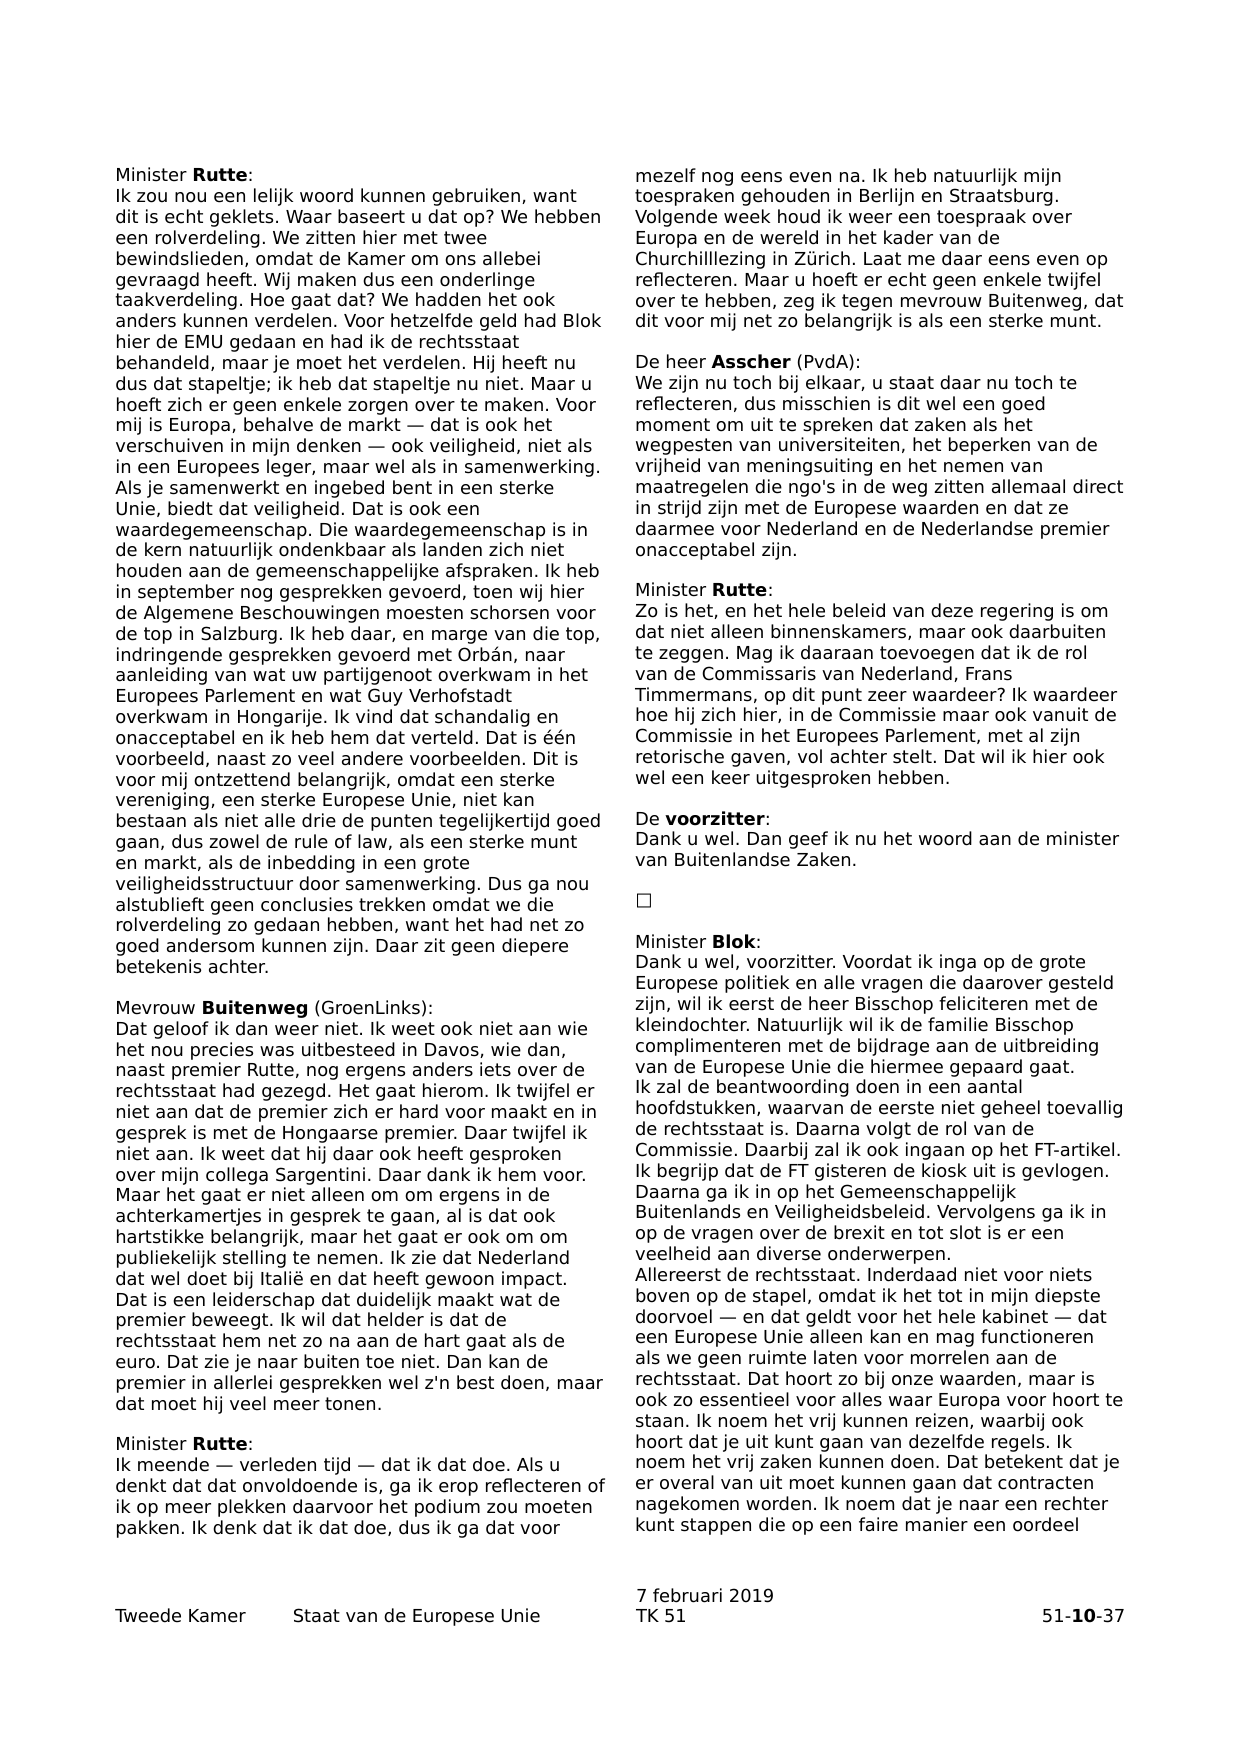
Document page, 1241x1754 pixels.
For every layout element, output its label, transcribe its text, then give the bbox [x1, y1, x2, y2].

text De voorzitter: [635, 808, 1125, 829]
text Ik zal de beantwoording doen in een aantal hoofdstukken, waarvan de eerste niet geheel toevallig de rechtsstaat is. Daarna volgt de rol van de Commissie. Daarbij zal ik ook ingaan op het FT-artikel. Ik begrijp dat de FT gisteren de kiosk uit is gevlogen. Daarna ga ik in op het Gemeenschappelijk Buitenlands en Veiligheidsbeleid. Vervolgens ga ik in op de vragen over de brexit en tot slot is er een veelheid aan diverse onderwerpen. [635, 1077, 1125, 1265]
text mezelf nog eens even na. Ik heb natuurlijk mijn toespraken gehouden in Berlijn en Straatsburg. Volgende week houd ik weer een toespraak over Europa en de wereld in het kader van de Churchilllezing in Zürich. Laat me daar eens even op reflecteren. Maar u hoeft er echt geen enkele twijfel over te hebben, zeg ik tegen mevrouw Buitenweg, dat dit voor mij net zo belangrijk is als een sterke munt. [635, 165, 1125, 332]
text We zijn nu toch bij elkaar, u staat daar nu toch te reflecteren, dus misschien is dit wel een goed moment om uit te spreken dat zaken als het wegpesten van universiteiten, het beperken van de vrijheid van meningsuiting en het nemen van maatregelen die ngo's in de weg zitten allemaal direct in strijd zijn met de Europese waarden en dat ze daarmee voor Nederland en de Nederlandse premier onacceptabel zijn. [635, 373, 1125, 560]
text Dank u wel. Dan geef ik nu het woord aan de minister van Buitenlandse Zaken. [635, 829, 1125, 871]
text Ik meende — verleden tijd — dat ik dat doe. Als u denkt dat dat onvoldoende is, ga ik erop reflecteren of ik op meer plekken daarvoor het podium zou moeten pakken. Ik denk dat ik dat doe, dus ik ga dat voor [115, 1455, 605, 1538]
text Minister Blok: [635, 932, 1125, 952]
text Minister Rutte: [115, 1434, 605, 1455]
text Allereerst de rechtsstaat. Inderdaad niet voor niets boven op de stapel, omdat ik het tot in mijn diepste doorvoel — en dat geldt voor het hele kabinet — dat een Europese Unie alleen kan en mag functioneren als we geen ruimte laten voor morrelen aan de rechtsstaat. Dat hoort zo bij onze waarden, maar is ook zo essentieel voor alles waar Europa voor hoort te staan. Ik noem het vrij kunnen reizen, waarbij ook hoort dat je uit kunt gaan van dezelfde regels. Ik noem het vrij zaken kunnen doen. Dat betekent dat je er overal van uit moet kunnen gaan dat contracten nagekomen worden. Ik noem dat je naar een rechter kunt stappen die op een faire manier een oordeel [635, 1265, 1125, 1536]
text Minister Rutte: [115, 165, 605, 186]
text Dat geloof ik dan weer niet. Ik weet ook niet aan wie het nou precies was uitbesteed in Davos, wie dan, naast premier Rutte, nog ergens anders iets over de rechtsstaat had gezegd. Het gaat hierom. Ik twijfel er niet aan dat de premier zich er hard voor maakt en in gesprek is met de Hongaarse premier. Daar twijfel ik niet aan. Ik weet dat hij daar ook heeft gesproken over mijn collega Sargentini. Daar dank ik hem voor. Maar het gaat er niet alleen om om ergens in de achterkamertjes in gesprek te gaan, al is dat ook hartstikke belangrijk, maar het gaat er ook om om publiekelijk stelling te nemen. Ik zie dat Nederland dat wel doet bij Italië en dat heeft gewoon impact. Dat is een leiderschap dat duidelijk maakt wat de premier beweegt. Ik wil dat helder is dat de rechtsstaat hem net zo na aan de hart gaat als de euro. Dat zie je naar buiten toe niet. Dan kan de premier in allerlei gesprekken wel z'n best doen, maar dat moet hij veel meer tonen. [115, 1018, 605, 1414]
text Mevrouw Buitenweg (GroenLinks): [115, 998, 605, 1018]
text ⬜ [635, 891, 1125, 912]
text De heer Asscher (PvdA): [635, 352, 1125, 373]
text Ik zou nou een lelijk woord kunnen gebruiken, want dit is echt geklets. Waar baseert u dat op? We hebben een rolverdeling. We zitten hier met twee bewindslieden, omdat de Kamer om ons allebei gevraagd heeft. Wij maken dus een onderlinge taakverdeling. Hoe gaat dat? We hadden het ook anders kunnen verdelen. Voor hetzelfde geld had Blok hier de EMU gedaan en had ik de rechtsstaat behandeld, maar je moet het verdelen. Hij heeft nu dus dat stapeltje; ik heb dat stapeltje nu niet. Maar u hoeft zich er geen enkele zorgen over te maken. Voor mij is Europa, behalve de markt — dat is ook het verschuiven in mijn denken — ook veiligheid, niet als in een Europees leger, maar wel als in samenwerking. Als je samenwerkt en ingebed bent in een sterke Unie, biedt dat veiligheid. Dat is ook een waardegemeenschap. Die waardegemeenschap is in de kern natuurlijk ondenkbaar als landen zich niet houden aan de gemeenschappelijke afspraken. Ik heb in september nog gesprekken gevoerd, toen wij hier de Algemene Beschouwingen moesten schorsen voor de top in Salzburg. Ik heb daar, en marge van die top, indringende gesprekken gevoerd met Orbán, naar aanleiding van wat uw partijgenoot overkwam in het Europees Parlement en wat Guy Verhofstadt overkwam in Hongarije. Ik vind dat schandalig en onacceptabel en ik heb hem dat verteld. Dat is één voorbeeld, naast zo veel andere voorbeelden. Dit is voor mij ontzettend belangrijk, omdat een sterke vereniging, een sterke Europese Unie, niet kan bestaan als niet alle drie de punten tegelijkertijd goed gaan, dus zowel de rule of law, als een sterke munt en markt, als de inbedding in een grote veiligheidsstructuur door samenwerking. Dus ga nou alstublieft geen conclusies trekken omdat we die rolverdeling zo gedaan hebben, want het had net zo goed andersom kunnen zijn. Daar zit geen diepere betekenis achter. [115, 186, 605, 978]
text Dank u wel, voorzitter. Voordat ik inga op de grote Europese politiek en alle vragen die daarover gesteld zijn, wil ik eerst de heer Bisschop feliciteren met de kleindochter. Natuurlijk wil ik de familie Bisschop complimenteren met de bijdrage aan de uitbreiding van de Europese Unie die hiermee gepaard gaat. [635, 952, 1125, 1077]
text Zo is het, en het hele beleid van deze regering is om dat niet alleen binnenskamers, maar ook daarbuiten te zeggen. Mag ik daaraan toevoegen dat ik de rol van de Commissaris van Nederland, Frans Timmermans, op dit punt zeer waardeer? Ik waardeer hoe hij zich hier, in de Commissie maar ook vanuit de Commissie in het Europees Parlement, met al zijn retorische gaven, vol achter stelt. Dat wil ik hier ook wel een keer uitgesproken hebben. [635, 601, 1125, 788]
text Minister Rutte: [635, 580, 1125, 601]
